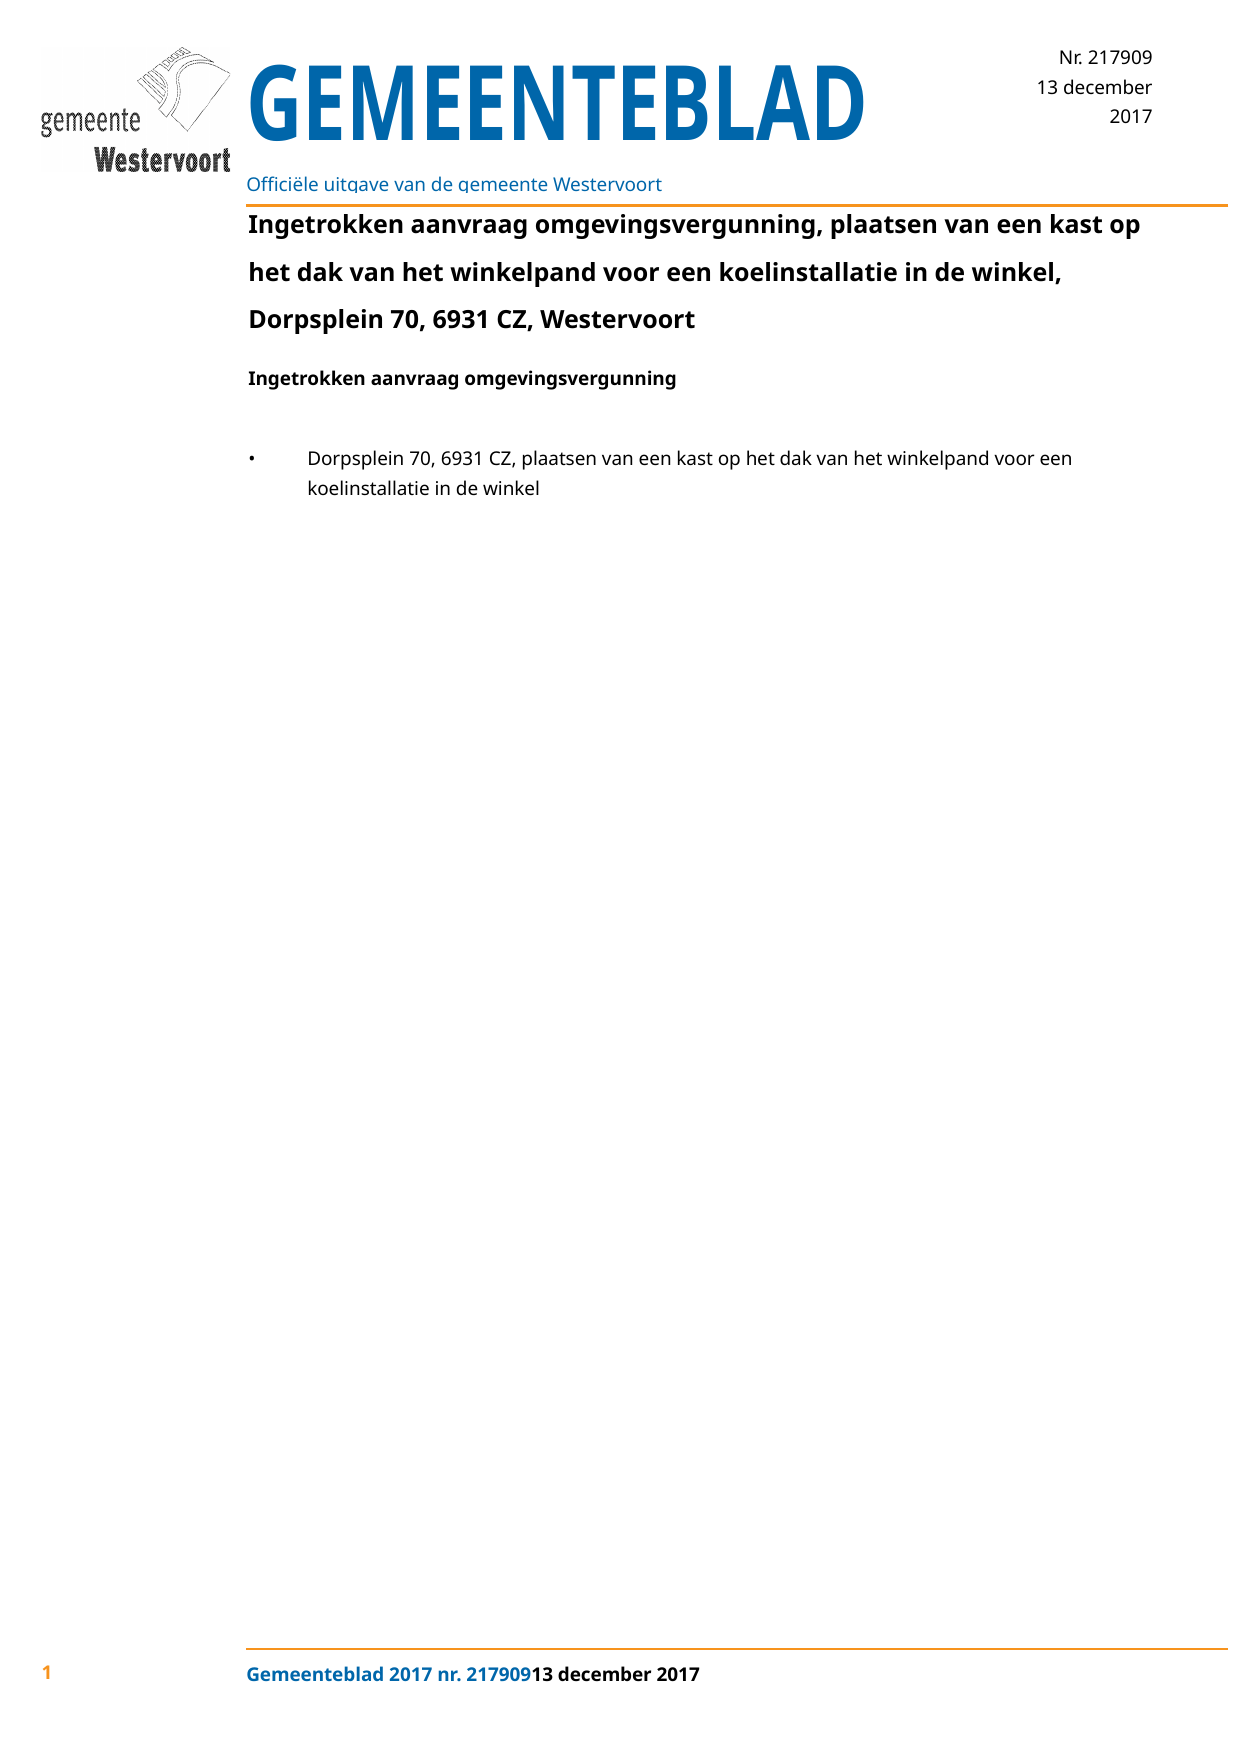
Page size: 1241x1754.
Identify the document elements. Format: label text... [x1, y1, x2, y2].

picture [41, 47, 231, 172]
list Dorpsplein 70, 6931 CZ, plaatsen van een kast op het dak van het winkelpand voor een koelinstallatie in de winkel [248, 446, 1152, 501]
text Ingetrokken aanvraag omgevingsvergunning, plaatsen van een kast op het dak van het winkelpand voor een koelinstallatie in de winkel, Dorpsplein 70, 6931 CZ, Westervoort [248, 207, 1152, 336]
text Ingetrokken aanvraag omgevingsvergunning [248, 366, 1152, 391]
